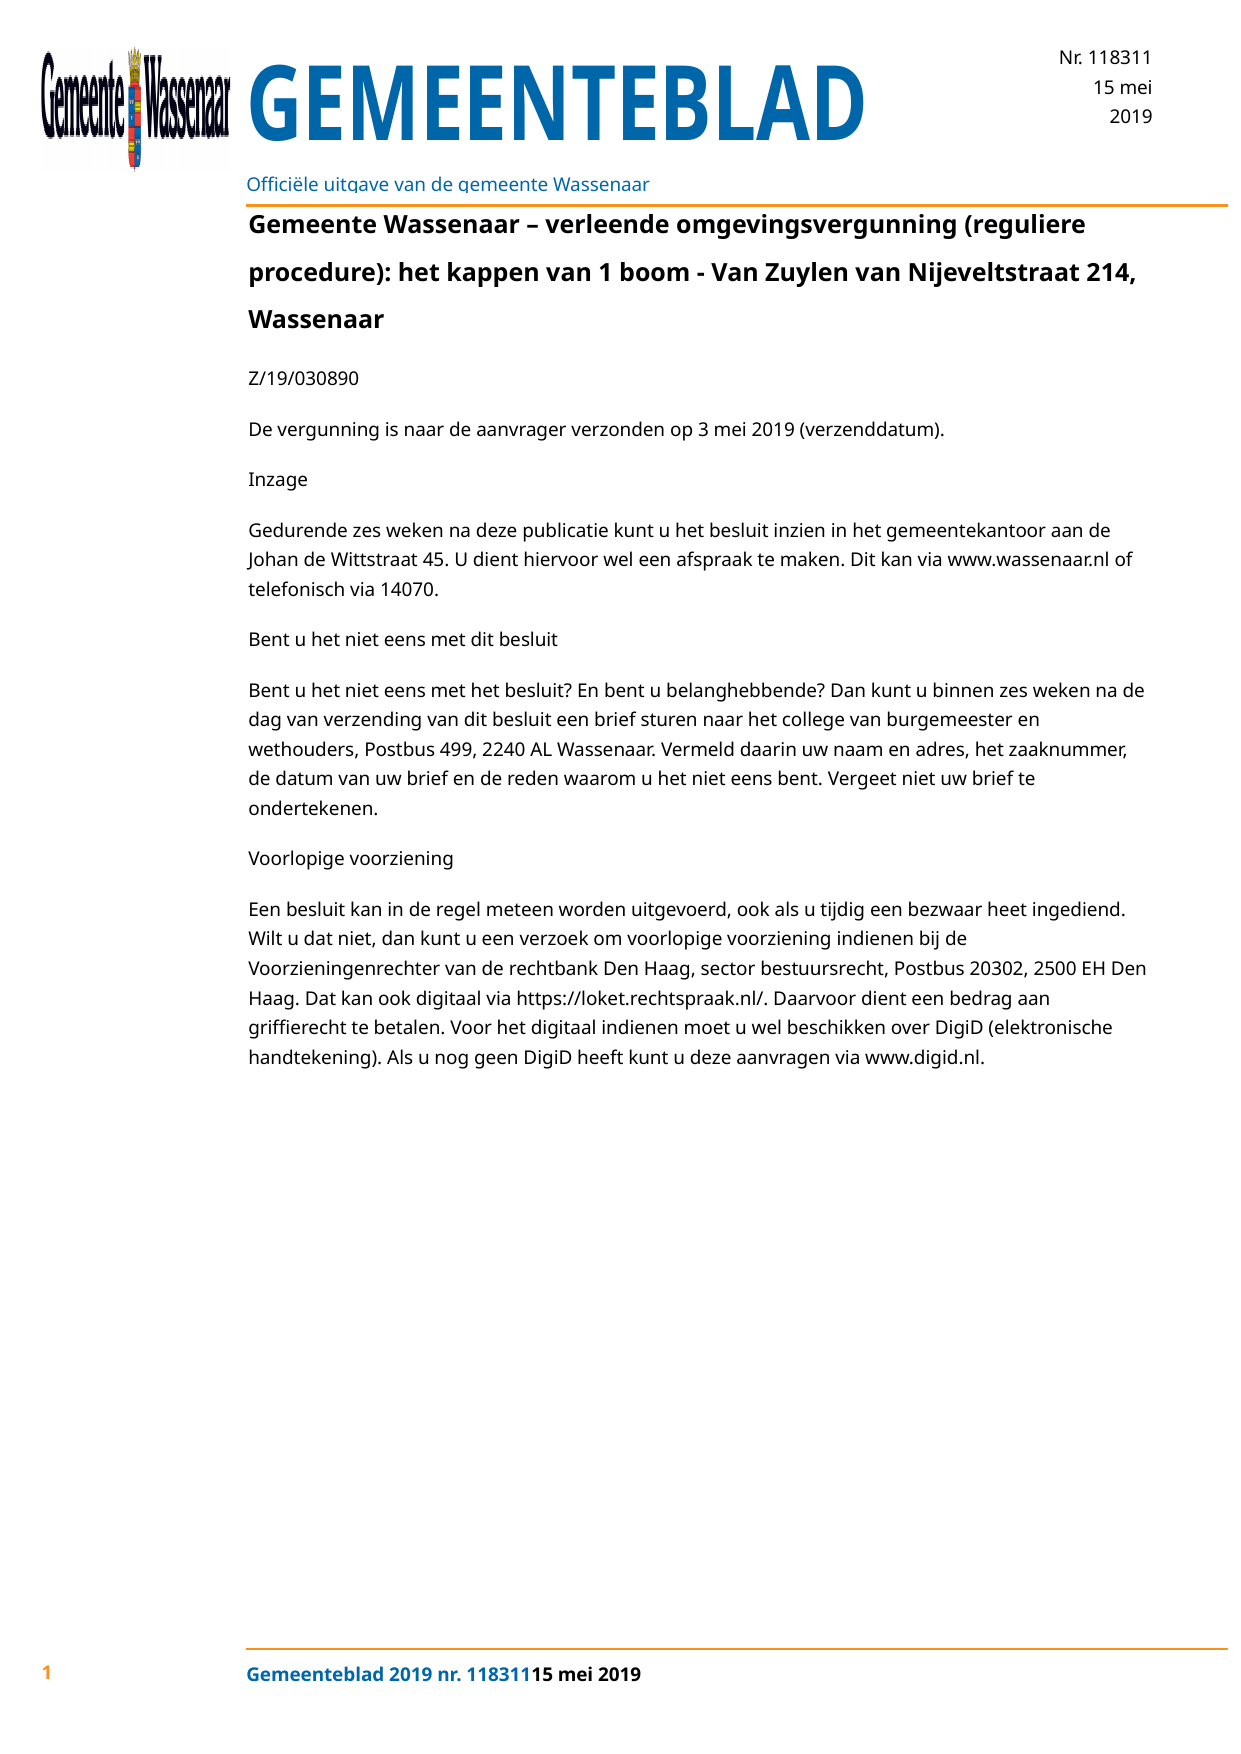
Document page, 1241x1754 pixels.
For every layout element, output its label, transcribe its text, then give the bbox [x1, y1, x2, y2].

text Bent u het niet eens met dit besluit [248, 626, 1152, 652]
text Z/19/030890 [248, 366, 1152, 391]
text De vergunning is naar de aanvrager verzonden op 3 mei 2019 (verzenddatum). [248, 416, 1152, 442]
text Inzage [248, 466, 1152, 492]
text Voorlopige voorziening [248, 846, 1152, 871]
text Een besluit kan in de regel meteen worden uitgevoerd, ook als u tijdig een bezwaar heet ingediend. Wilt u dat niet, dan kunt u een verzoek om voorlopige voorziening indienen bij de Voorzieningenrechter van de rechtbank Den Haag, sector bestuursrecht, Postbus 20302, 2500 EH Den Haag. Dat kan ook digitaal via https://loket.rechtspraak.nl/. Daarvoor dient een bedrag aan griffierecht te betalen. Voor het digitaal indienen moet u wel beschikken over DigiD (elektronische handtekening). Als u nog geen DigiD heeft kunt u deze aanvragen via www.digid.nl. [248, 896, 1152, 1069]
text Bent u het niet eens met het besluit? En bent u belanghebbende? Dan kunt u binnen zes weken na de dag van verzending van dit besluit een brief sturen naar het college van burgemeester en wethouders, Postbus 499, 2240 AL Wassenaar. Vermeld daarin uw naam en adres, het zaaknummer, de datum van uw brief en de reden waarom u het niet eens bent. Vergeet niet uw brief te ondertekenen. [248, 677, 1152, 821]
picture [41, 47, 231, 172]
text Gemeente Wassenaar – verleende omgevingsvergunning (reguliere procedure): het kappen van 1 boom - Van Zuylen van Nijeveltstraat 214, Wassenaar [248, 207, 1152, 336]
text Gedurende zes weken na deze publicatie kunt u het besluit inzien in het gemeentekantoor aan de Johan de Wittstraat 45. U dient hiervoor wel een afspraak te maken. Dit kan via www.wassenaar.nl of telefonisch via 14070. [248, 517, 1152, 602]
